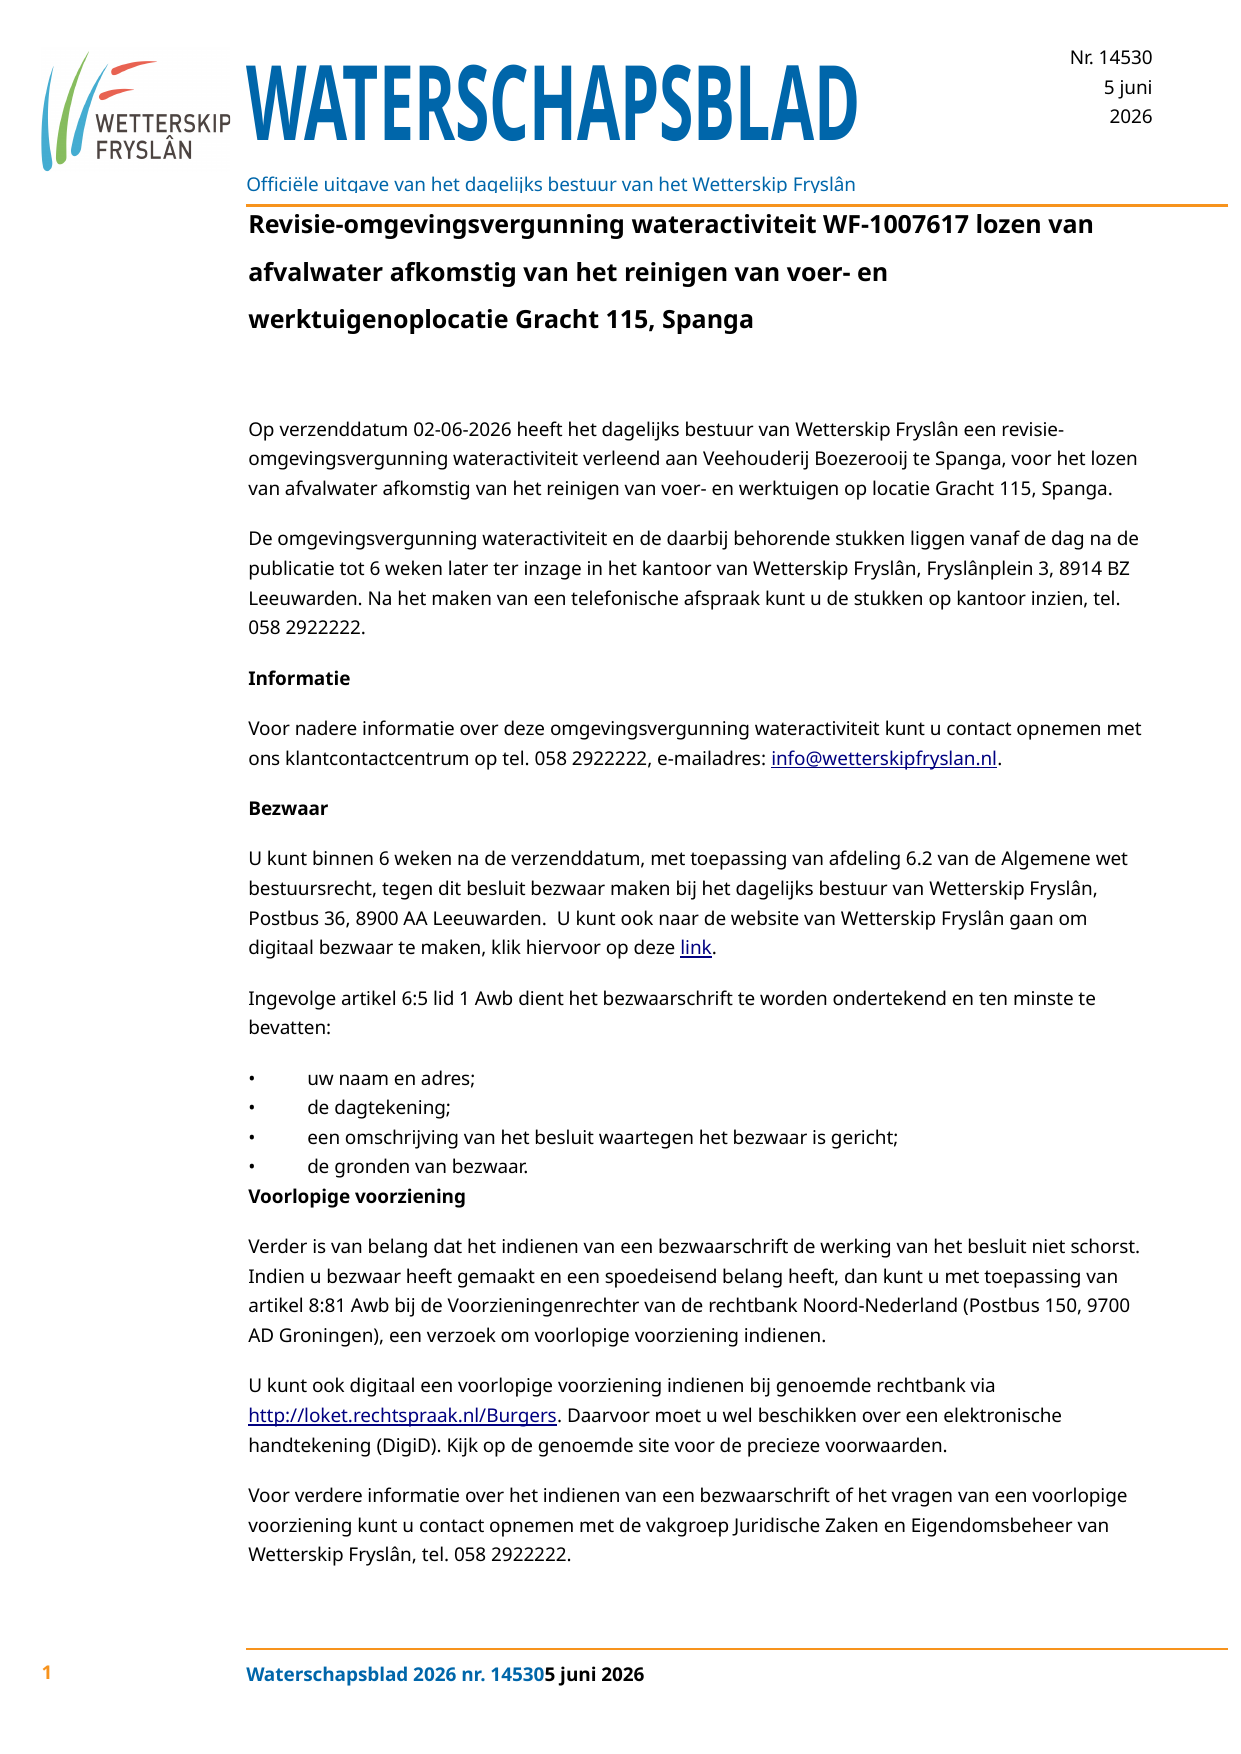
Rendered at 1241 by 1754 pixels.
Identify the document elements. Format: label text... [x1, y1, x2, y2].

picture [41, 47, 231, 172]
text Voorlopige voorziening [248, 1183, 1152, 1209]
list uw naam en adres; [248, 1065, 1152, 1090]
text Voor nadere informatie over deze omgevingsvergunning wateractiviteit kunt u contact opnemen met ons klantcontactcentrum op tel. 058 2922222, e-mailadres: info@wetterskipfryslan.nl. [248, 715, 1152, 770]
text Op verzenddatum 02-06-2026 heeft het dagelijks bestuur van Wetterskip Fryslân een revisie-omgevingsvergunning wateractiviteit verleend aan Veehouderij Boezerooij te Spanga, voor het lozen van afvalwater afkomstig van het reinigen van voer- en werktuigen op locatie Gracht 115, Spanga. [248, 416, 1152, 501]
list de gronden van bezwaar. [248, 1153, 1152, 1179]
text Ingevolge artikel 6:5 lid 1 Awb dient het bezwaarschrift te worden ondertekend en ten minste te bevatten: [248, 985, 1152, 1040]
text U kunt ook digitaal een voorlopige voorziening indienen bij genoemde rechtbank via http://loket.rechtspraak.nl/Burgers. Daarvoor moet u wel beschikken over een elektronische handtekening (DigiD). Kijk op de genoemde site voor de precieze voorwaarden. [248, 1373, 1152, 1457]
text Verder is van belang dat het indienen van een bezwaarschrift de werking van het besluit niet schorst. Indien u bezwaar heeft gemaakt en een spoedeisend belang heeft, dan kunt u met toepassing van artikel 8:81 Awb bij de Voorzieningenrechter van de rechtbank Noord-Nederland (Postbus 150, 9700 AD Groningen), een verzoek om voorlopige voorziening indienen. [248, 1233, 1152, 1348]
text Informatie [248, 665, 1152, 690]
text Revisie-omgevingsvergunning wateractiviteit WF-1007617 lozen van afvalwater afkomstig van het reinigen van voer- en werktuigenoplocatie Gracht 115, Spanga [248, 207, 1152, 336]
text Bezwaar [248, 795, 1152, 821]
text U kunt binnen 6 weken na de verzenddatum, met toepassing van afdeling 6.2 van de Algemene wet bestuursrecht, tegen dit besluit bezwaar maken bij het dagelijks bestuur van Wetterskip Fryslân, Postbus 36, 8900 AA Leeuwarden. U kunt ook naar de website van Wetterskip Fryslân gaan om digitaal bezwaar te maken, klik hiervoor op deze link. [248, 846, 1152, 960]
text De omgevingsvergunning wateractiviteit en de daarbij behorende stukken liggen vanaf de dag na de publicatie tot 6 weken later ter inzage in het kantoor van Wetterskip Fryslân, Fryslânplein 3, 8914 BZ Leeuwarden. Na het maken van een telefonische afspraak kunt u de stukken op kantoor inzien, tel. 058 2922222. [248, 526, 1152, 640]
list de dagtekening; [248, 1094, 1152, 1120]
list een omschrijving van het besluit waartegen het bezwaar is gericht; [248, 1124, 1152, 1149]
text Voor verdere informatie over het indienen van een bezwaarschrift of het vragen van een voorlopige voorziening kunt u contact opnemen met de vakgroep Juridische Zaken en Eigendomsbeheer van Wetterskip Fryslân, tel. 058 2922222. [248, 1482, 1152, 1567]
